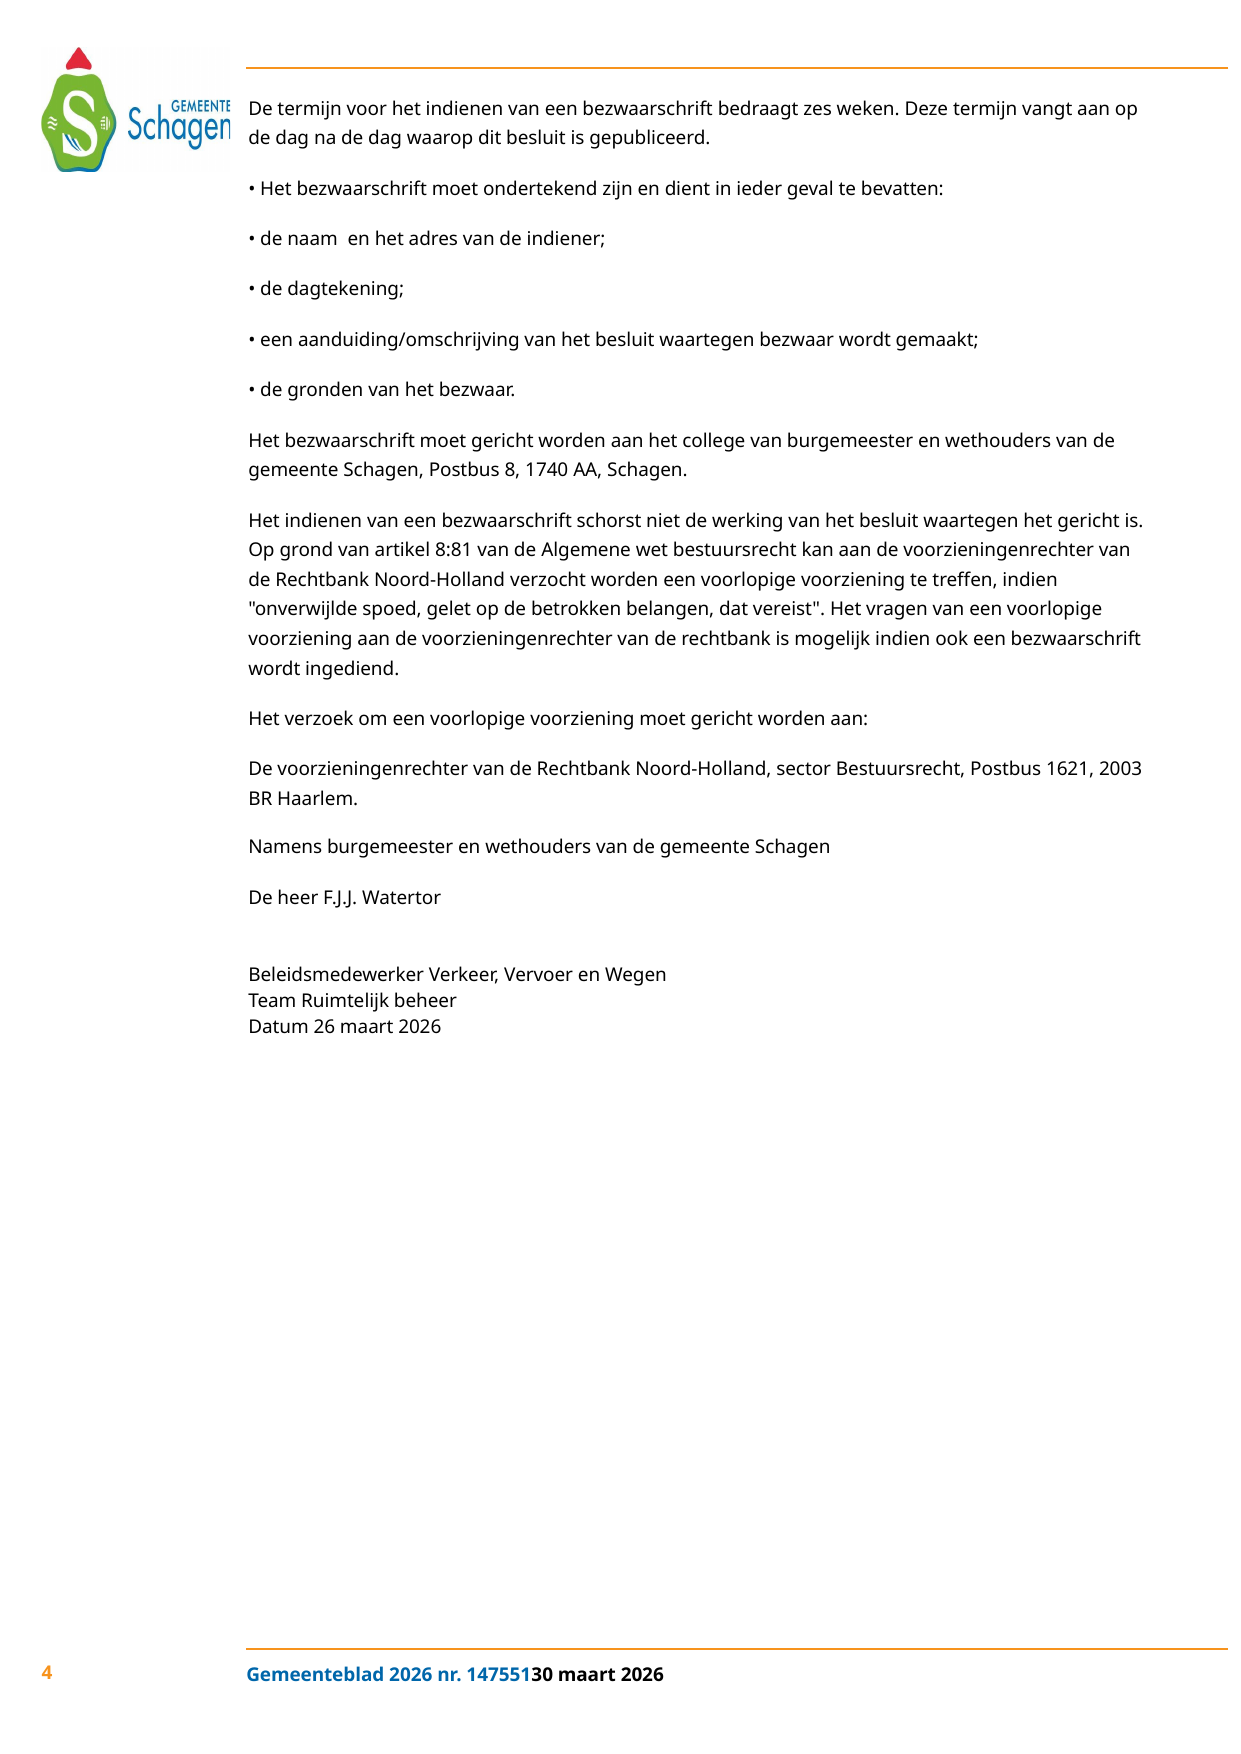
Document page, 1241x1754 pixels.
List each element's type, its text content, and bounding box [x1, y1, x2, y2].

text Datum 26 maart 2026 [248, 1013, 1152, 1039]
picture [41, 47, 231, 172]
text • een aanduiding/omschrijving van het besluit waartegen bezwaar wordt gemaakt; [248, 326, 1152, 352]
text • de naam en het adres van de indiener; [248, 225, 1152, 251]
text De heer F.J.J. Watertor [248, 884, 1152, 910]
text De termijn voor het indienen van een bezwaarschrift bedraagt zes weken. Deze termijn vangt aan op de dag na de dag waarop dit besluit is gepubliceerd. [248, 95, 1152, 150]
text • de gronden van het bezwaar. [248, 376, 1152, 402]
text Het indienen van een bezwaarschrift schorst niet de werking van het besluit waartegen het gericht is. Op grond van artikel 8:81 van de Algemene wet bestuursrecht kan aan de voorzieningenrechter van de Rechtbank Noord-Holland verzocht worden een voorlopige voorziening te treffen, indien "onverwijlde spoed, gelet op de betrokken belangen, dat vereist". Het vragen van een voorlopige voorziening aan de voorzieningenrechter van de rechtbank is mogelijk indien ook een bezwaarschrift wordt ingediend. [248, 507, 1152, 681]
text Team Ruimtelijk beheer [248, 987, 1152, 1013]
text Het bezwaarschrift moet gericht worden aan het college van burgemeester en wethouders van de gemeente Schagen, Postbus 8, 1740 AA, Schagen. [248, 427, 1152, 482]
text Namens burgemeester en wethouders van de gemeente Schagen [248, 833, 1152, 859]
text • Het bezwaarschrift moet ondertekend zijn en dient in ieder geval te bevatten: [248, 175, 1152, 201]
text Het verzoek om een voorlopige voorziening moet gericht worden aan: [248, 705, 1152, 731]
text • de dagtekening; [248, 276, 1152, 301]
text Beleidsmedewerker Verkeer, Vervoer en Wegen [248, 962, 1152, 987]
text De voorzieningenrechter van de Rechtbank Noord-Holland, sector Bestuursrecht, Postbus 1621, 2003 BR Haarlem. [248, 756, 1152, 811]
